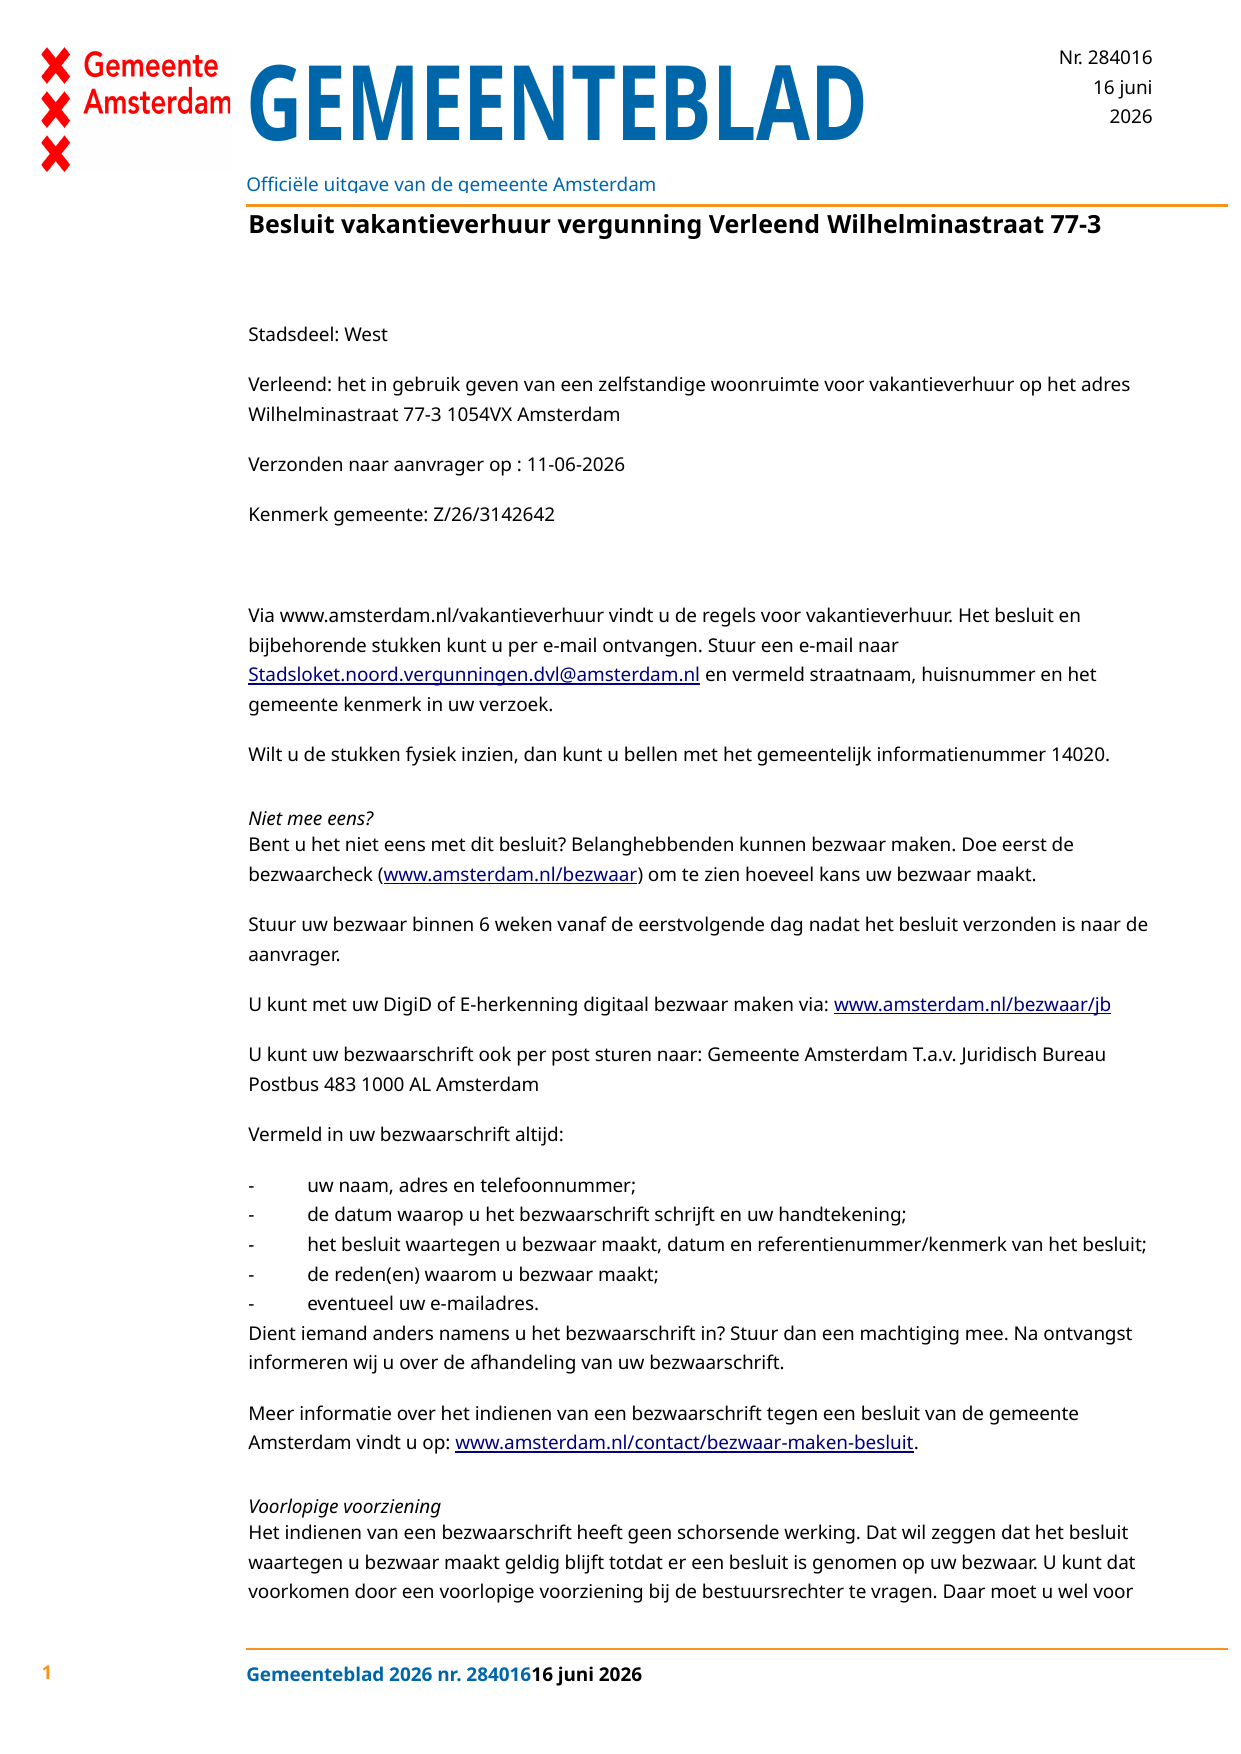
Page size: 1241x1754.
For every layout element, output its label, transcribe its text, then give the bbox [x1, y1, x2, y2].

text Niet mee eens? [248, 806, 1152, 831]
text Stadsdeel: West [248, 321, 1152, 346]
list het besluit waartegen u bezwaar maakt, datum en referentienummer/kenmerk van het besluit; [248, 1231, 1152, 1257]
picture [41, 47, 231, 172]
list de datum waarop u het bezwaarschrift schrijft en uw handtekening; [248, 1202, 1152, 1227]
text Verleend: het in gebruik geven van een zelfstandige woonruimte voor vakantieverhuur op het adres Wilhelminastraat 77-3 1054VX Amsterdam [248, 371, 1152, 426]
text U kunt uw bezwaarschrift ook per post sturen naar: Gemeente Amsterdam T.a.v. Juridisch Bureau Postbus 483 1000 AL Amsterdam [248, 1042, 1152, 1097]
list de reden(en) waarom u bezwaar maakt; [248, 1261, 1152, 1287]
text Vermeld in uw bezwaarschrift altijd: [248, 1122, 1152, 1147]
text Via www.amsterdam.nl/vakantieverhuur vindt u de regels voor vakantieverhuur. Het besluit en bijbehorende stukken kunt u per e-mail ontvangen. Stuur een e-mail naar Stadsloket.noord.vergunningen.dvl@amsterdam.nl en vermeld straatnaam, huisnummer en het gemeente kenmerk in uw verzoek. [248, 602, 1152, 717]
text Kenmerk gemeente: Z/26/3142642 [248, 502, 1152, 527]
text Dient iemand anders namens u het bezwaarschrift in? Stuur dan een machtiging mee. Na ontvangst informeren wij u over de afhandeling van uw bezwaarschrift. [248, 1320, 1152, 1375]
text U kunt met uw DigiD of E-herkenning digitaal bezwaar maken via: www.amsterdam.nl/bezwaar/jb [248, 991, 1152, 1017]
text Bent u het niet eens met dit besluit? Belanghebbenden kunnen bezwaar maken. Doe eerst de bezwaarcheck (www.amsterdam.nl/bezwaar) om te zien hoeveel kans uw bezwaar maakt. [248, 831, 1152, 887]
text Besluit vakantieverhuur vergunning Verleend Wilhelminastraat 77-3 [248, 207, 1152, 241]
text Het indienen van een bezwaarschrift heeft geen schorsende werking. Dat wil zeggen dat het besluit waartegen u bezwaar maakt geldig blijft totdat er een besluit is genomen op uw bezwaar. U kunt dat voorkomen door een voorlopige voorziening bij de bestuursrechter te vragen. Daar moet u wel voor [248, 1519, 1152, 1604]
text Voorlopige voorziening [248, 1493, 1152, 1519]
text Wilt u de stukken fysiek inzien, dan kunt u bellen met het gemeentelijk informatienummer 14020. [248, 742, 1152, 767]
list eventueel uw e-mailadres. [248, 1290, 1152, 1316]
text Meer informatie over het indienen van een bezwaarschrift tegen een besluit van de gemeente Amsterdam vindt u op: www.amsterdam.nl/contact/bezwaar-maken-besluit. [248, 1400, 1152, 1455]
text Verzonden naar aanvrager op : 11-06-2026 [248, 451, 1152, 477]
text Stuur uw bezwaar binnen 6 weken vanaf de eerstvolgende dag nadat het besluit verzonden is naar de aanvrager. [248, 911, 1152, 967]
list uw naam, adres en telefoonnummer; [248, 1172, 1152, 1198]
